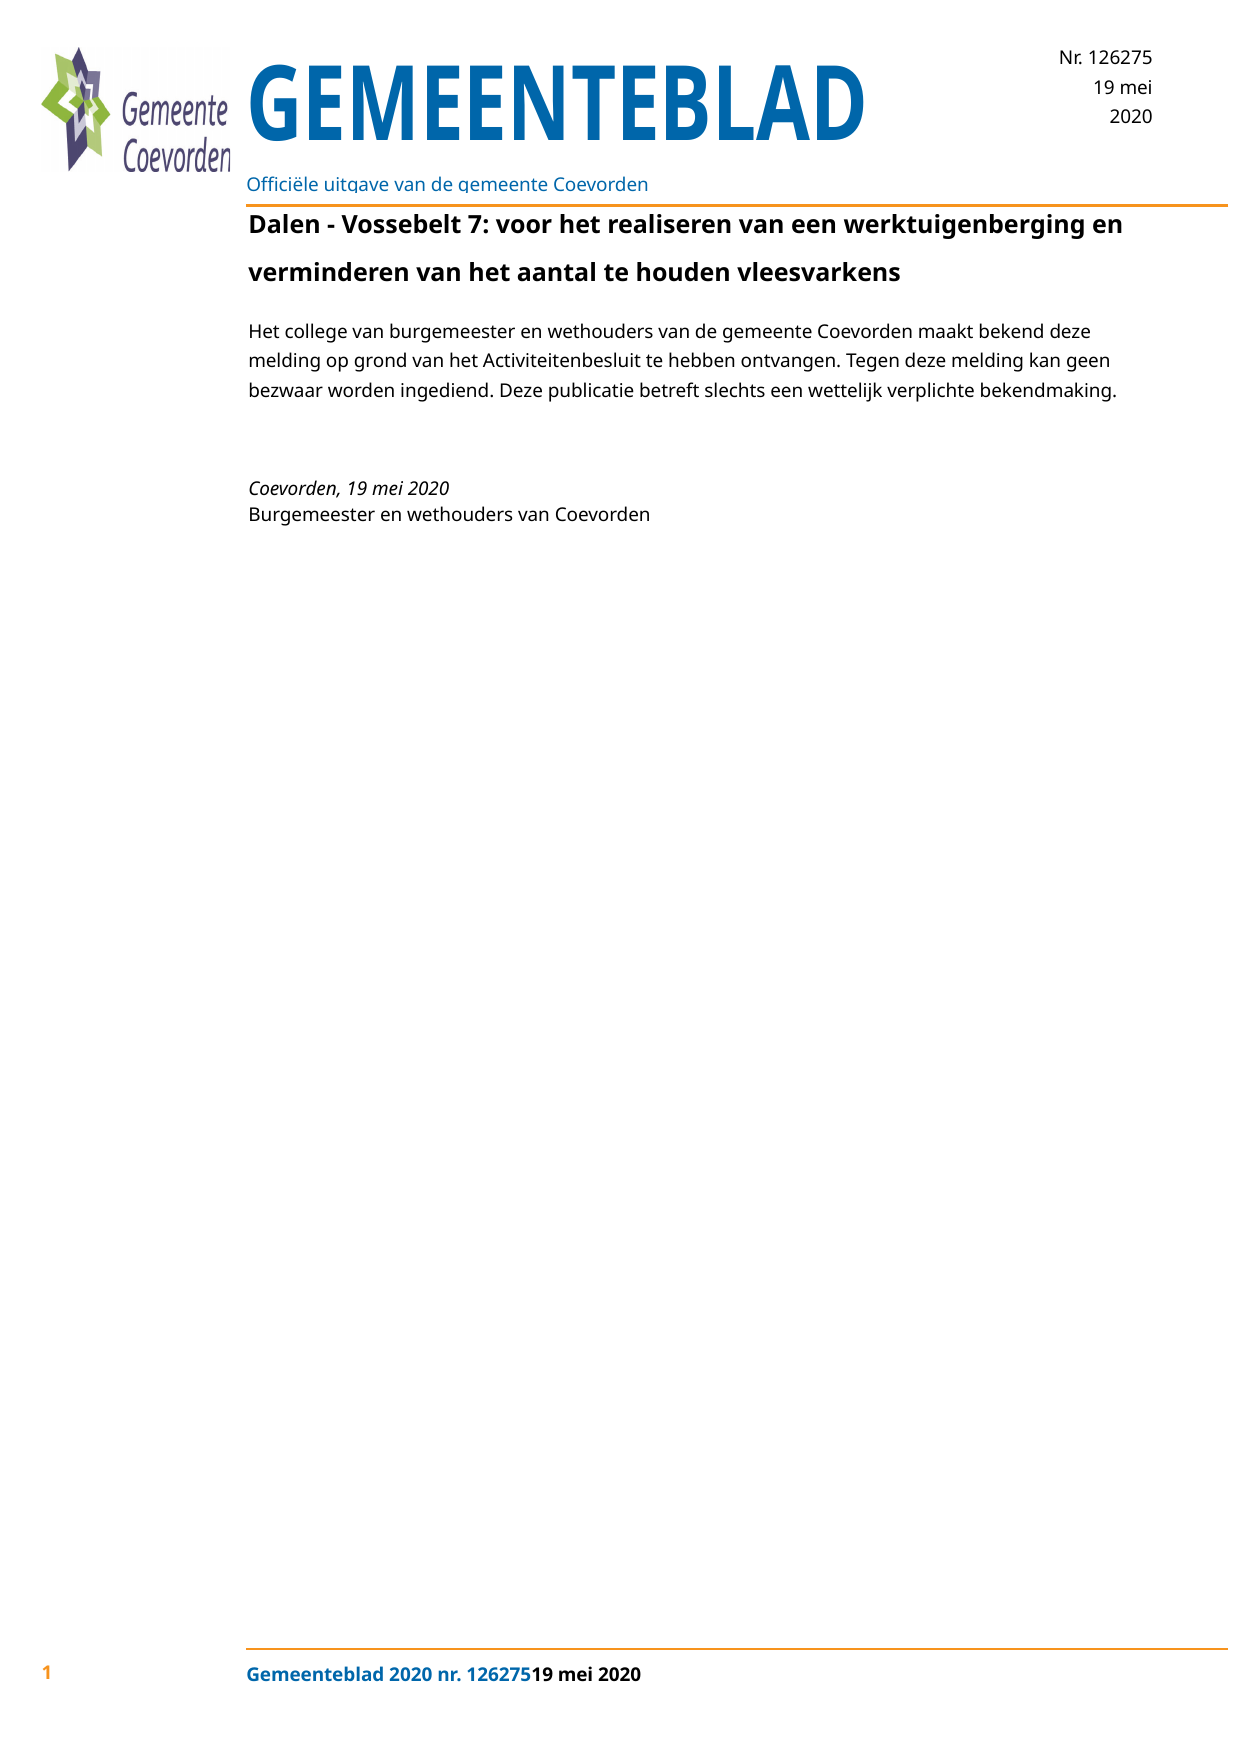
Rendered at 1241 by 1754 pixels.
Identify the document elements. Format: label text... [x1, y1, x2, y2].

text Coevorden, 19 mei 2020 [248, 475, 1152, 501]
text Burgemeester en wethouders van Coevorden [248, 501, 1152, 527]
text Dalen - Vossebelt 7: voor het realiseren van een werktuigenberging en verminderen van het aantal te houden vleesvarkens [248, 207, 1152, 288]
text Het college van burgemeester en wethouders van de gemeente Coevorden maakt bekend deze melding op grond van het Activiteitenbesluit te hebben ontvangen. Tegen deze melding kan geen bezwaar worden ingediend. Deze publicatie betreft slechts een wettelijk verplichte bekendmaking. [248, 318, 1152, 403]
picture [41, 47, 231, 172]
